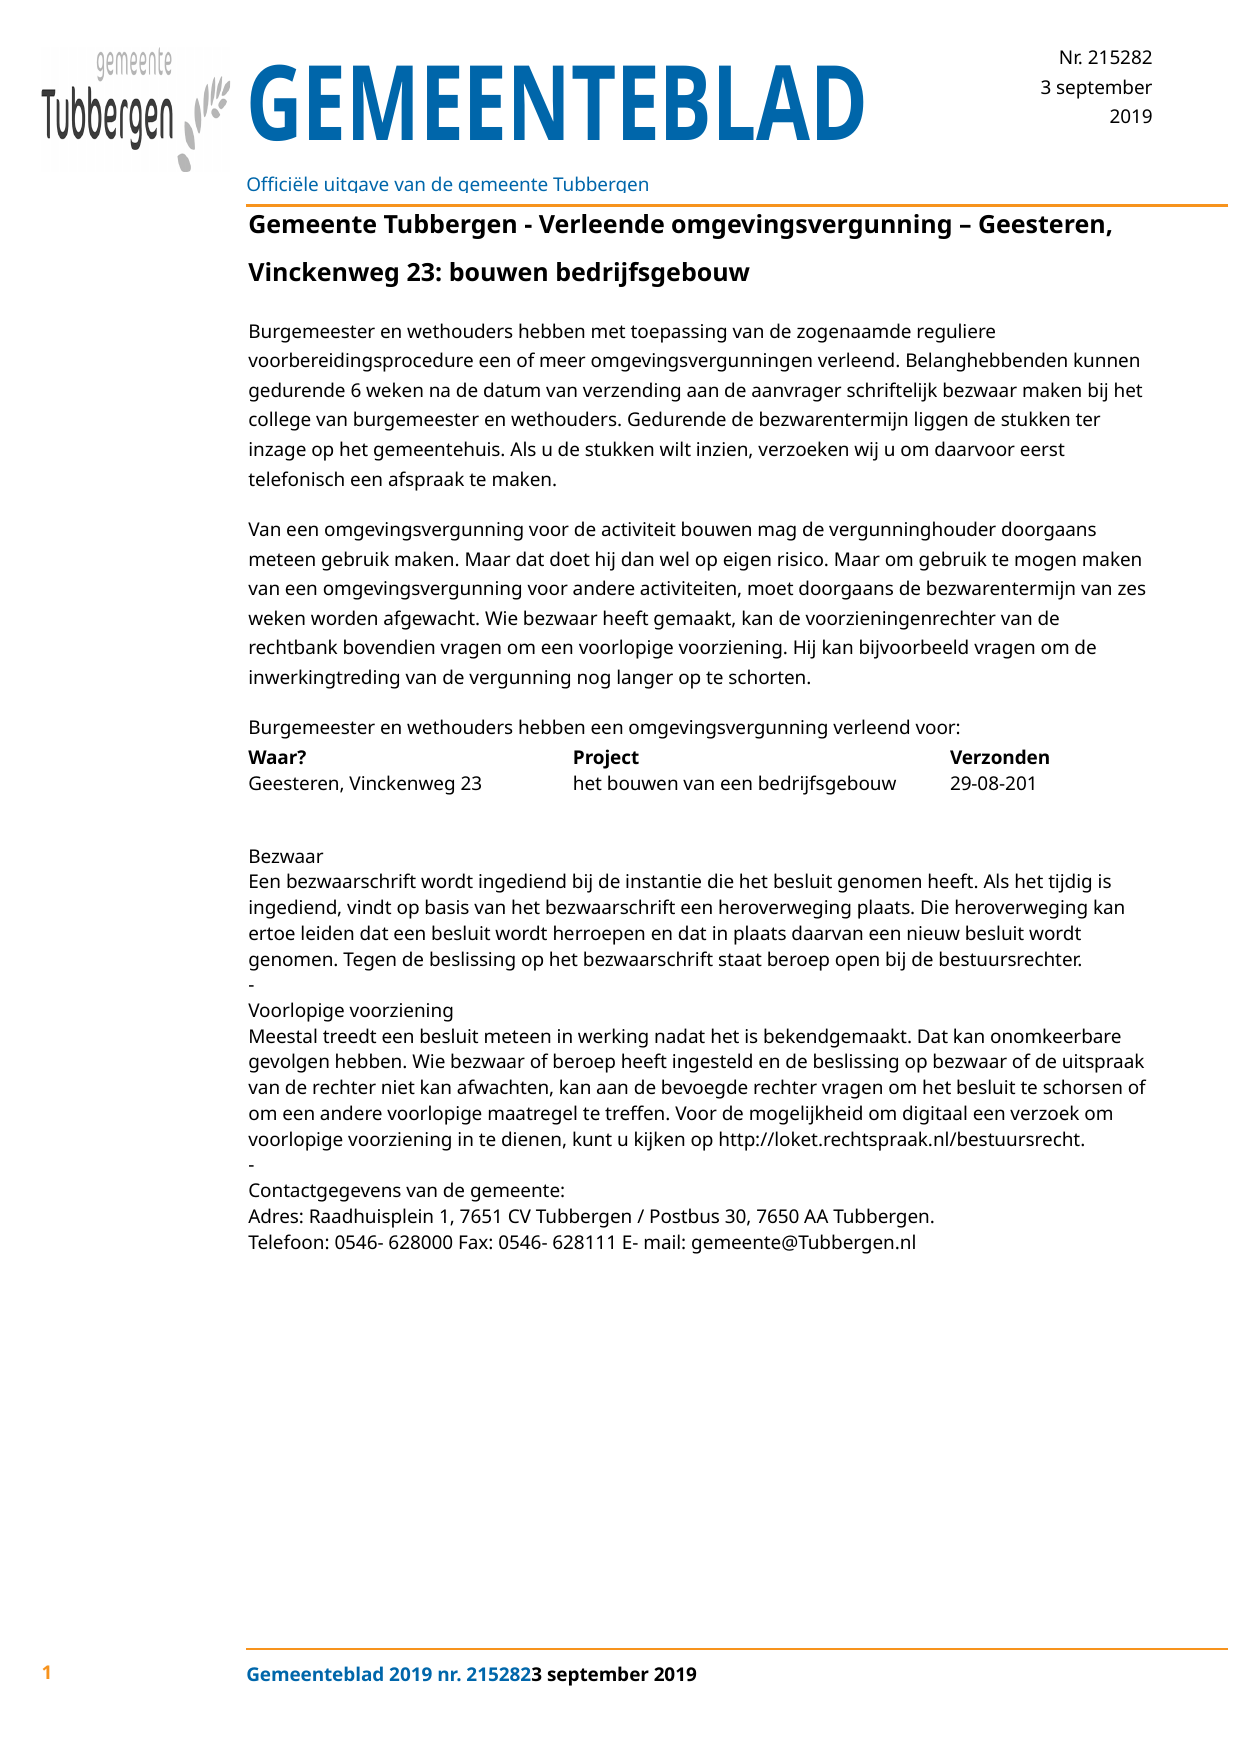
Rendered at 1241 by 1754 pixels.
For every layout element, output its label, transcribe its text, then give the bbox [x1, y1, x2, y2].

table_header Project [573, 744, 950, 770]
text Burgemeester en wethouders hebben met toepassing van de zogenaamde reguliere voorbereidingsprocedure een of meer omgevingsvergunningen verleend. Belanghebbenden kunnen gedurende 6 weken na de datum van verzending aan de aanvrager schriftelijk bezwaar maken bij het college van burgemeester en wethouders. Gedurende de bezwarentermijn liggen de stukken ter inzage op het gemeentehuis. Als u de stukken wilt inzien, verzoeken wij u om daarvoor eerst telefonisch een afspraak te maken. [248, 318, 1152, 492]
text Bezwaar [248, 843, 1152, 869]
text Een bezwaarschrift wordt ingediend bij de instantie die het besluit genomen heeft. Als het tijdig is ingediend, vindt op basis van het bezwaarschrift een heroverweging plaats. Die heroverweging kan ertoe leiden dat een besluit wordt herroepen en dat in plaats daarvan een nieuw besluit wordt genomen. Tegen de beslissing op het bezwaarschrift staat beroep open bij de bestuursrechter. [248, 869, 1152, 972]
text Gemeente Tubbergen - Verleende omgevingsvergunning – Geesteren, Vinckenweg 23: bouwen bedrijfsgebouw [248, 207, 1152, 288]
table_cell het bouwen van een bedrijfsgebouw [573, 770, 950, 796]
table_header Verzonden [950, 744, 1152, 770]
text Burgemeester en wethouders hebben een omgevingsvergunning verleend voor: [248, 714, 1152, 740]
text Van een omgevingsvergunning voor de activiteit bouwen mag de vergunninghouder doorgaans meteen gebruik maken. Maar dat doet hij dan wel op eigen risico. Maar om gebruik te mogen maken van een omgevingsvergunning voor andere activiteiten, moet doorgaans de bezwarentermijn van zes weken worden afgewacht. Wie bezwaar heeft gemaakt, kan de voorzieningenrechter van de rechtbank bovendien vragen om een voorlopige voorziening. Hij kan bijvoorbeeld vragen om de inwerkingtreding van de vergunning nog langer op te schorten. [248, 516, 1152, 690]
text - [248, 1152, 1152, 1177]
table_cell 29-08-201 [950, 770, 1152, 796]
picture [41, 47, 231, 172]
text Contactgegevens van de gemeente: [248, 1177, 1152, 1203]
text Adres: Raadhuisplein 1, 7651 CV Tubbergen / Postbus 30, 7650 AA Tubbergen. [248, 1203, 1152, 1229]
text Telefoon: 0546- 628000 Fax: 0546- 628111 E- mail: gemeente@Tubbergen.nl [248, 1229, 1152, 1254]
text - [248, 972, 1152, 997]
text Voorlopige voorziening [248, 997, 1152, 1023]
table_cell Geesteren, Vinckenweg 23 [248, 770, 573, 796]
text Meestal treedt een besluit meteen in werking nadat het is bekendgemaakt. Dat kan onomkeerbare gevolgen hebben. Wie bezwaar of beroep heeft ingesteld en de beslissing op bezwaar of de uitspraak van de rechter niet kan afwachten, kan aan de bevoegde rechter vragen om het besluit te schorsen of om een andere voorlopige maatregel te treffen. Voor de mogelijkheid om digitaal een verzoek om voorlopige voorziening in te dienen, kunt u kijken op http://loket.rechtspraak.nl/bestuursrecht. [248, 1023, 1152, 1152]
table_header Waar? [248, 744, 573, 770]
